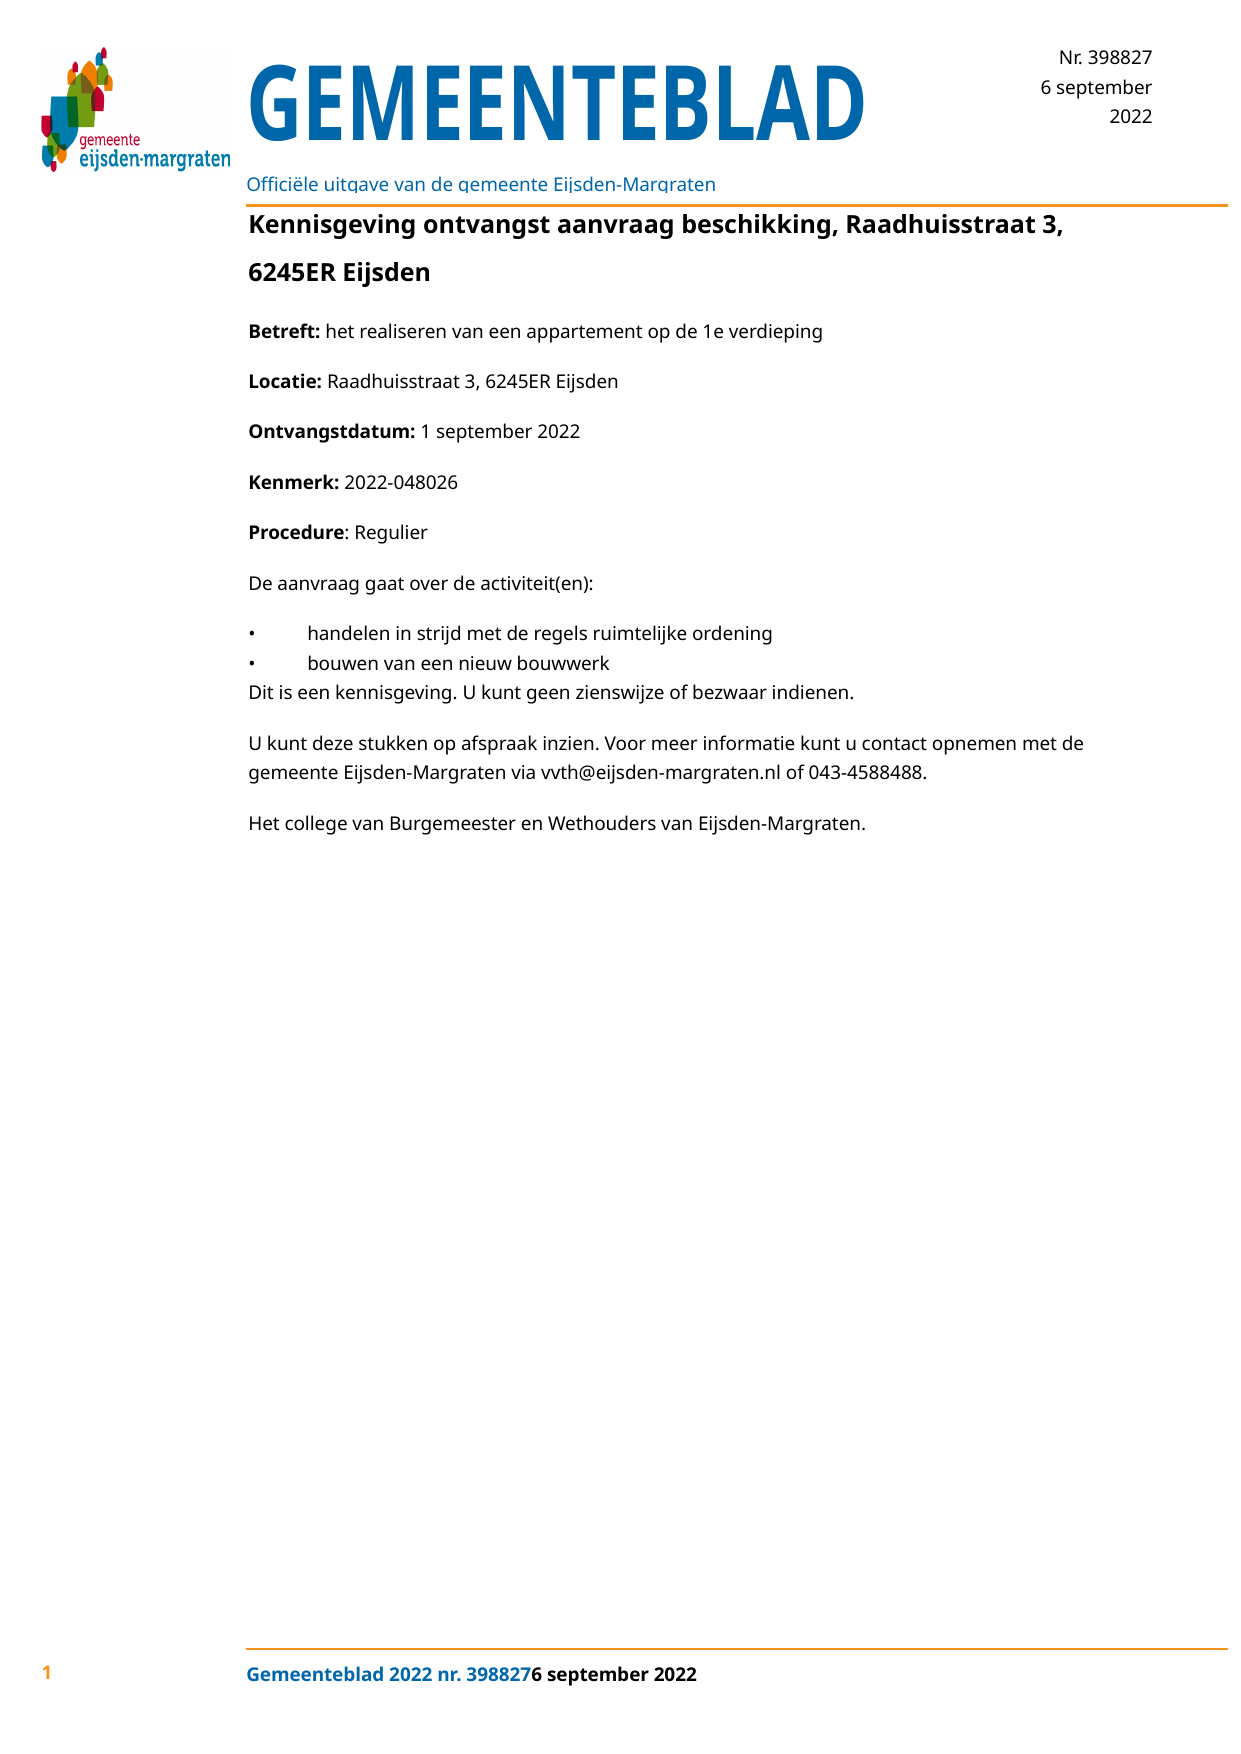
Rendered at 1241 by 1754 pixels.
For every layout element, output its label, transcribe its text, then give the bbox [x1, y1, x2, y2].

text Ontvangstdatum: 1 september 2022 [248, 419, 1152, 444]
text Procedure: Regulier [248, 519, 1152, 545]
text Kennisgeving ontvangst aanvraag beschikking, Raadhuisstraat 3, 6245ER Eijsden [248, 207, 1152, 288]
picture [41, 47, 231, 172]
list bouwen van een nieuw bouwwerk [248, 650, 1152, 676]
text U kunt deze stukken op afspraak inzien. Voor meer informatie kunt u contact opnemen met de gemeente Eijsden-Margraten via vvth@eijsden-margraten.nl of 043-4588488. [248, 730, 1152, 785]
text Het college van Burgemeester en Wethouders van Eijsden-Margraten. [248, 810, 1152, 836]
list handelen in strijd met de regels ruimtelijke ordening [248, 620, 1152, 646]
text De aanvraag gaat over de activiteit(en): [248, 570, 1152, 596]
text Locatie: Raadhuisstraat 3, 6245ER Eijsden [248, 368, 1152, 394]
text Dit is een kennisgeving. U kunt geen zienswijze of bezwaar indienen. [248, 679, 1152, 705]
text Betreft: het realiseren van een appartement op de 1e verdieping [248, 318, 1152, 344]
text Kenmerk: 2022-048026 [248, 469, 1152, 495]
